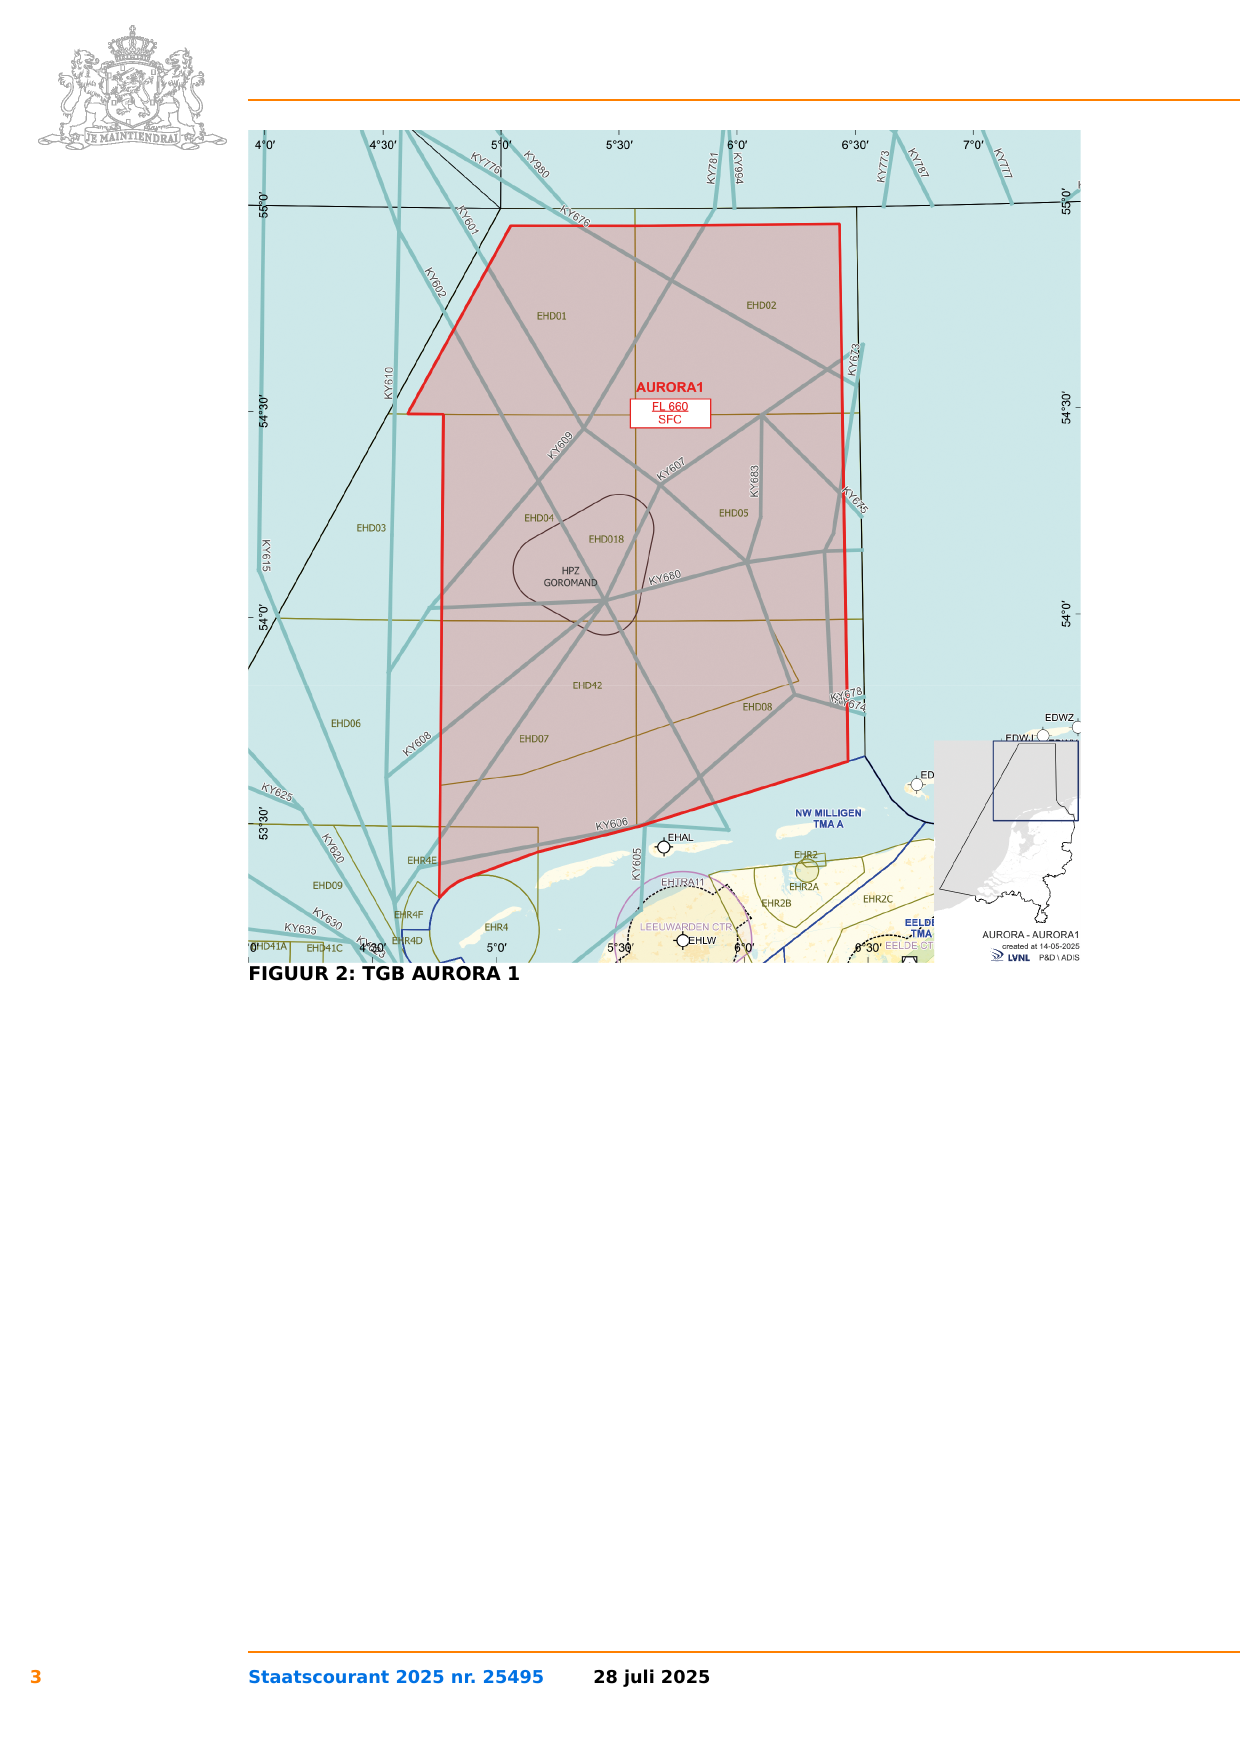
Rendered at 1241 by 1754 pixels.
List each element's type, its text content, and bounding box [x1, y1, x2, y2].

text FIGUUR 2: TGB AURORA 1 [248, 130, 1163, 1007]
picture [248, 130, 1081, 963]
picture [38, 25, 227, 150]
